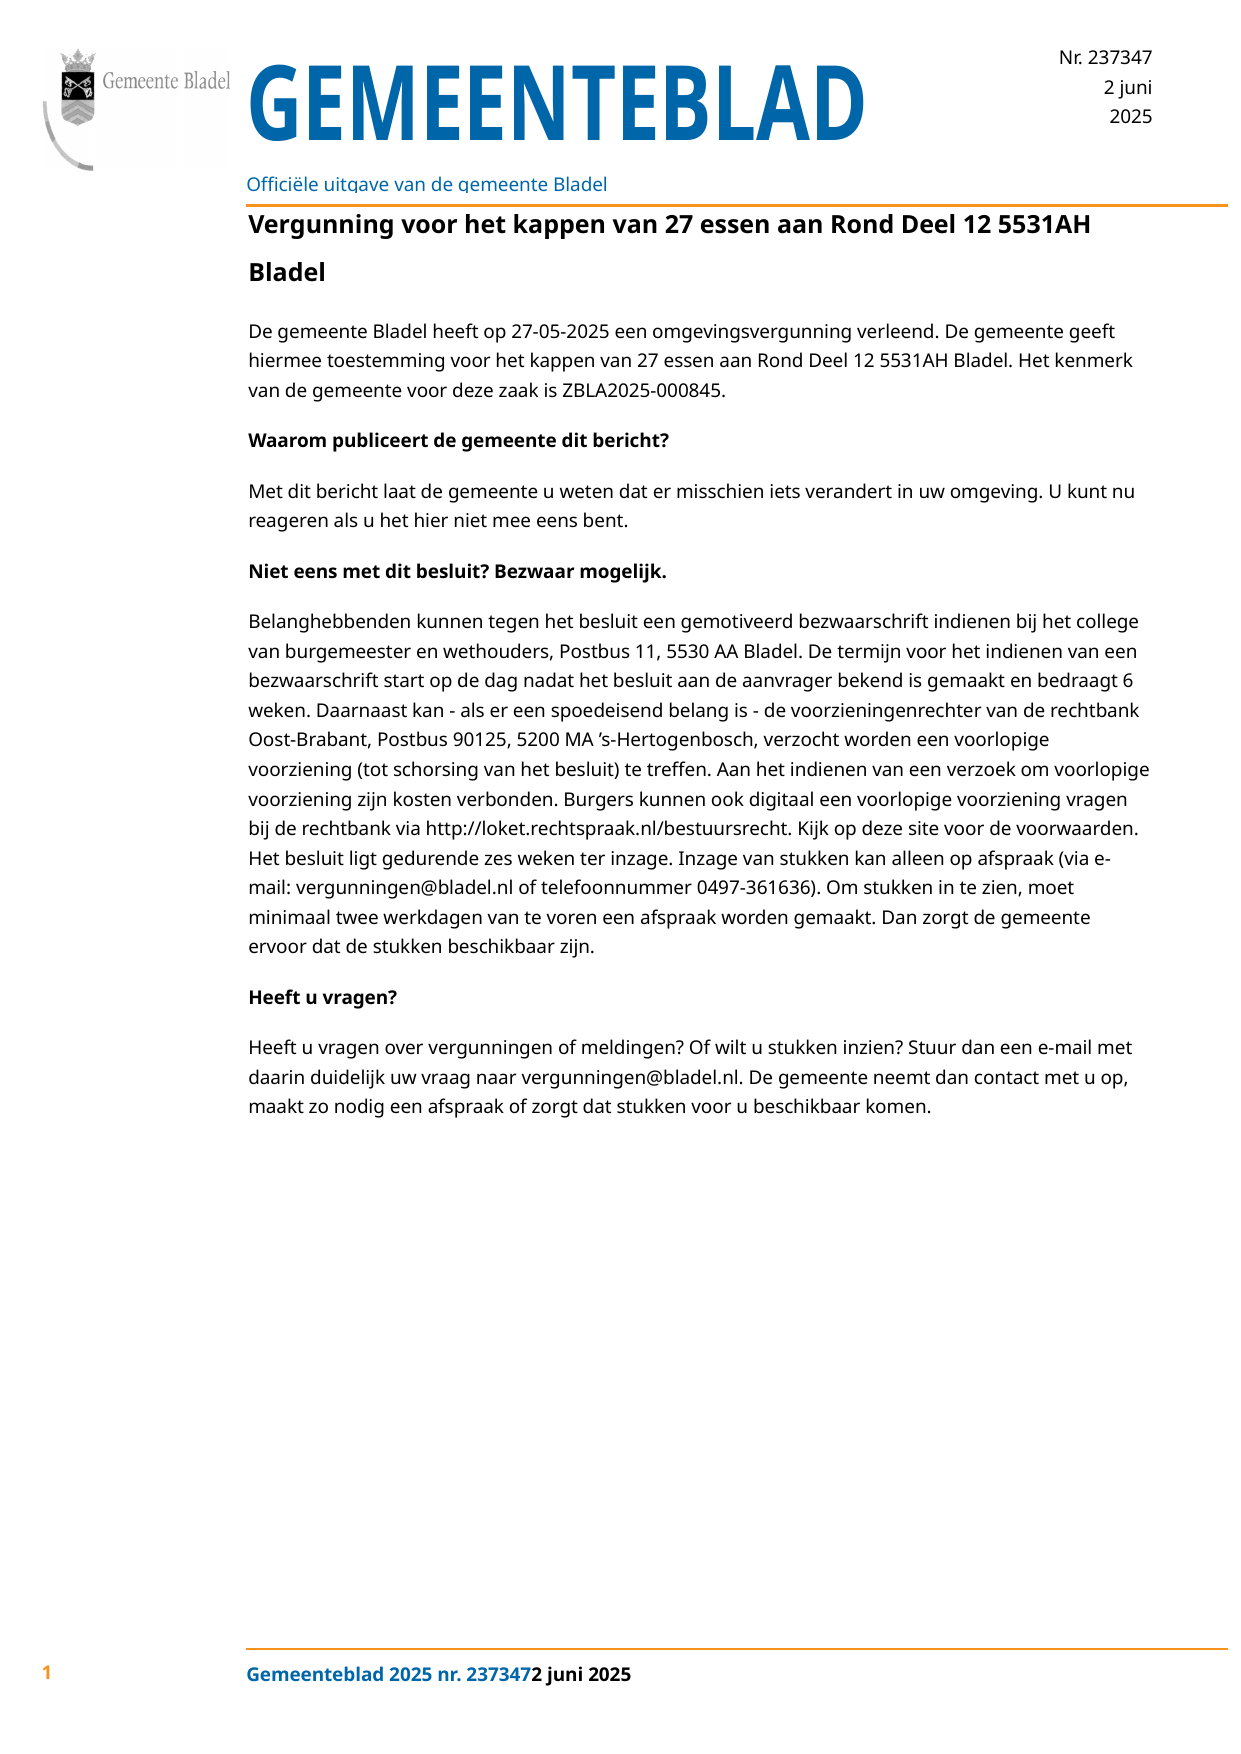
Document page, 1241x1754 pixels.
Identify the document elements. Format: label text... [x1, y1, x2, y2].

text Belanghebbenden kunnen tegen het besluit een gemotiveerd bezwaarschrift indienen bij het college van burgemeester en wethouders, Postbus 11, 5530 AA Bladel. De termijn voor het indienen van een bezwaarschrift start op de dag nadat het besluit aan de aanvrager bekend is gemaakt en bedraagt 6 weken. Daarnaast kan - als er een spoedeisend belang is - de voorzieningenrechter van de rechtbank Oost-Brabant, Postbus 90125, 5200 MA ’s-Hertogenbosch, verzocht worden een voorlopige voorziening (tot schorsing van het besluit) te treffen. Aan het indienen van een verzoek om voorlopige voorziening zijn kosten verbonden. Burgers kunnen ook digitaal een voorlopige voorziening vragen bij de rechtbank via http://loket.rechtspraak.nl/bestuursrecht. Kijk op deze site voor de voorwaarden. Het besluit ligt gedurende zes weken ter inzage. Inzage van stukken kan alleen op afspraak (via e-mail: vergunningen@bladel.nl of telefoonnummer 0497-361636). Om stukken in te zien, moet minimaal twee werkdagen van te voren een afspraak worden gemaakt. Dan zorgt de gemeente ervoor dat de stukken beschikbaar zijn. [248, 608, 1152, 959]
text Heeft u vragen? [248, 984, 1152, 1010]
text Heeft u vragen over vergunningen of meldingen? Of wilt u stukken inzien? Stuur dan een e-mail met daarin duidelijk uw vraag naar vergunningen@bladel.nl. De gemeente neemt dan contact met u op, maakt zo nodig een afspraak of zorgt dat stukken voor u beschikbaar komen. [248, 1034, 1152, 1119]
picture [41, 47, 231, 172]
text Met dit bericht laat de gemeente u weten dat er misschien iets verandert in uw omgeving. U kunt nu reageren als u het hier niet mee eens bent. [248, 478, 1152, 533]
text Waarom publiceert de gemeente dit bericht? [248, 427, 1152, 453]
text De gemeente Bladel heeft op 27-05-2025 een omgevingsvergunning verleend. De gemeente geeft hiermee toestemming voor het kappen van 27 essen aan Rond Deel 12 5531AH Bladel. Het kenmerk van de gemeente voor deze zaak is ZBLA2025-000845. [248, 318, 1152, 403]
text Vergunning voor het kappen van 27 essen aan Rond Deel 12 5531AH Bladel [248, 207, 1152, 288]
text Niet eens met dit besluit? Bezwaar mogelijk. [248, 558, 1152, 584]
